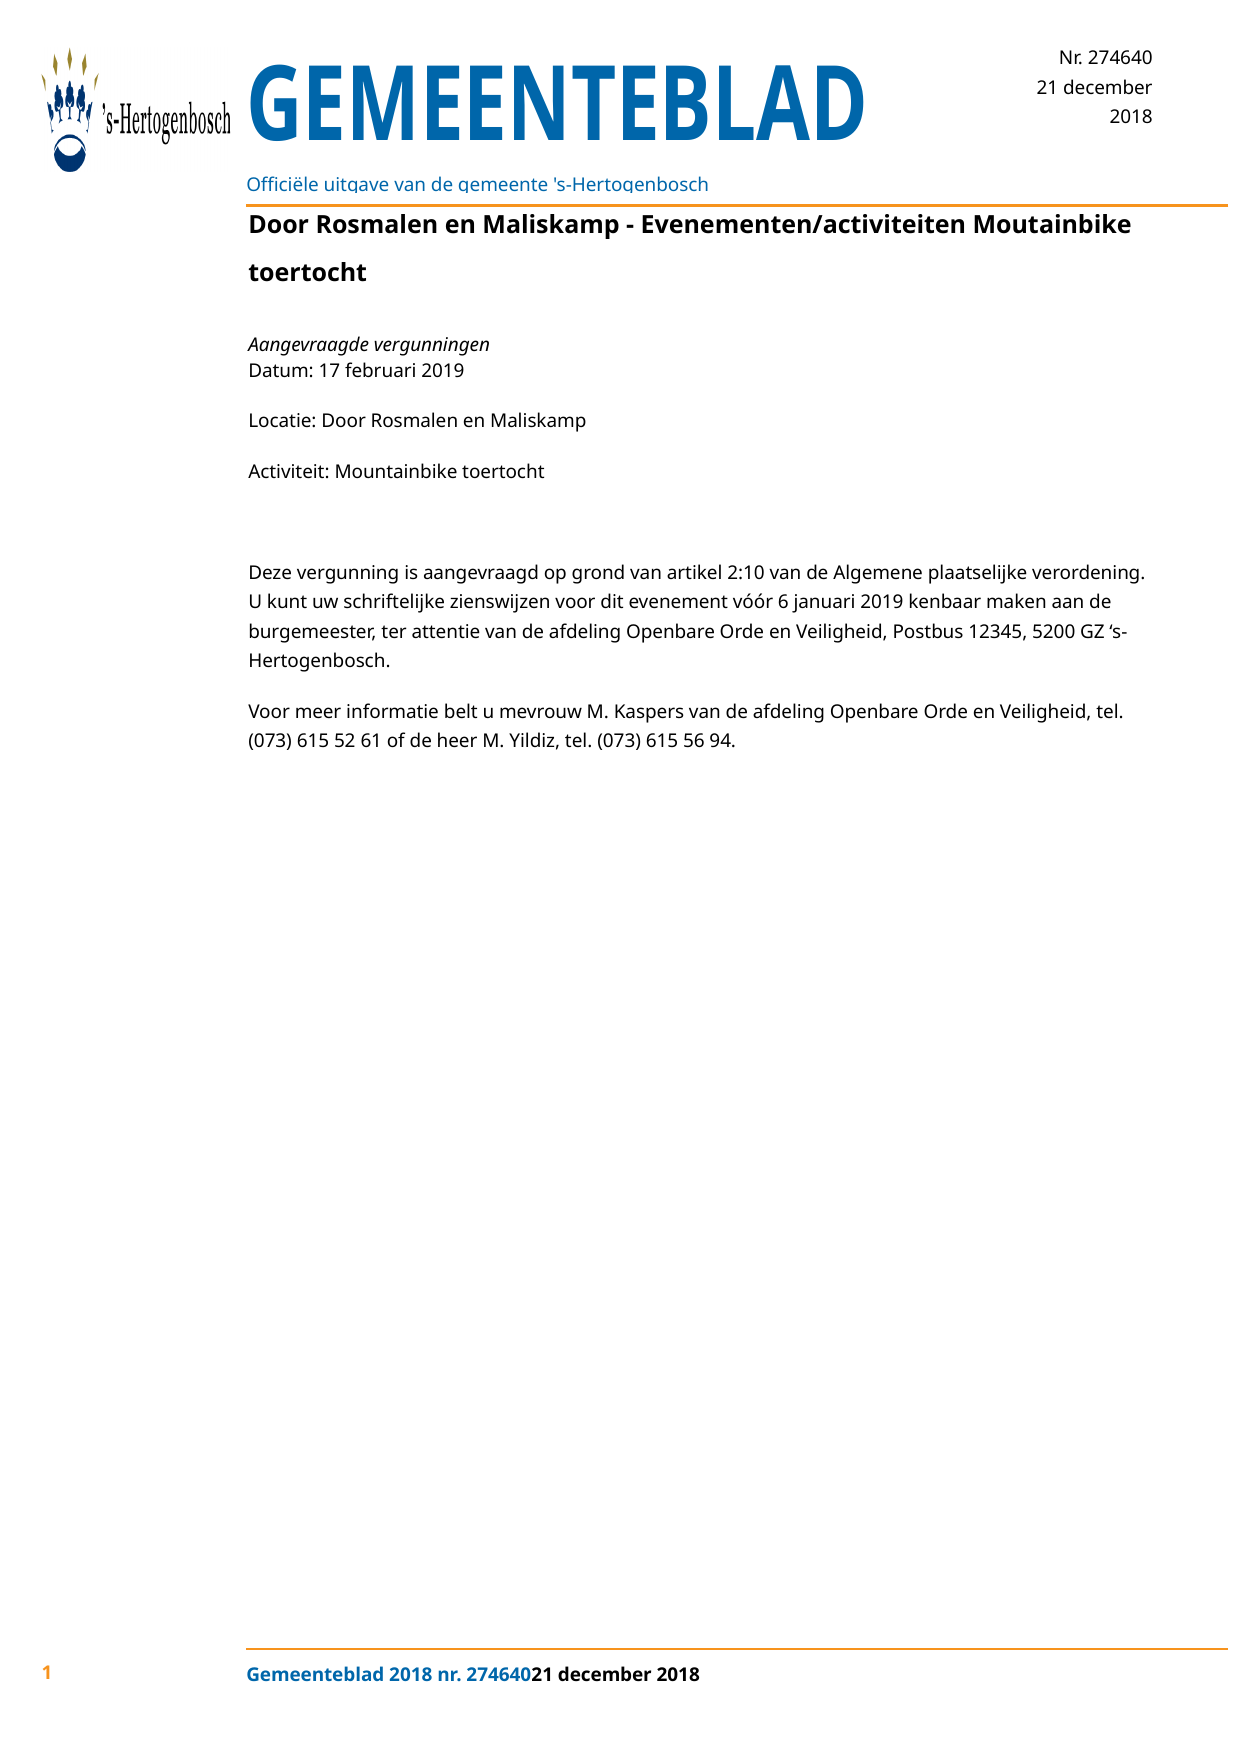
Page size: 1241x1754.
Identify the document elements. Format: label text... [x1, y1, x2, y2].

text Datum: 17 februari 2019 [248, 357, 1152, 383]
picture [41, 47, 231, 172]
text Activiteit: Mountainbike toertocht [248, 458, 1152, 484]
text Aangevraagde vergunningen [248, 331, 1152, 357]
text Locatie: Door Rosmalen en Maliskamp [248, 408, 1152, 433]
text Deze vergunning is aangevraagd op grond van artikel 2:10 van de Algemene plaatselijke verordening. U kunt uw schriftelijke zienswijzen voor dit evenement vóór 6 januari 2019 kenbaar maken aan de burgemeester, ter attentie van de afdeling Openbare Orde en Veiligheid, Postbus 12345, 5200 GZ ‘s-Hertogenbosch. [248, 559, 1152, 673]
text Door Rosmalen en Maliskamp - Evenementen/activiteiten Moutainbike toertocht [248, 207, 1152, 288]
text Voor meer informatie belt u mevrouw M. Kaspers van de afdeling Openbare Orde en Veiligheid, tel. (073) 615 52 61 of de heer M. Yildiz, tel. (073) 615 56 94. [248, 698, 1152, 753]
